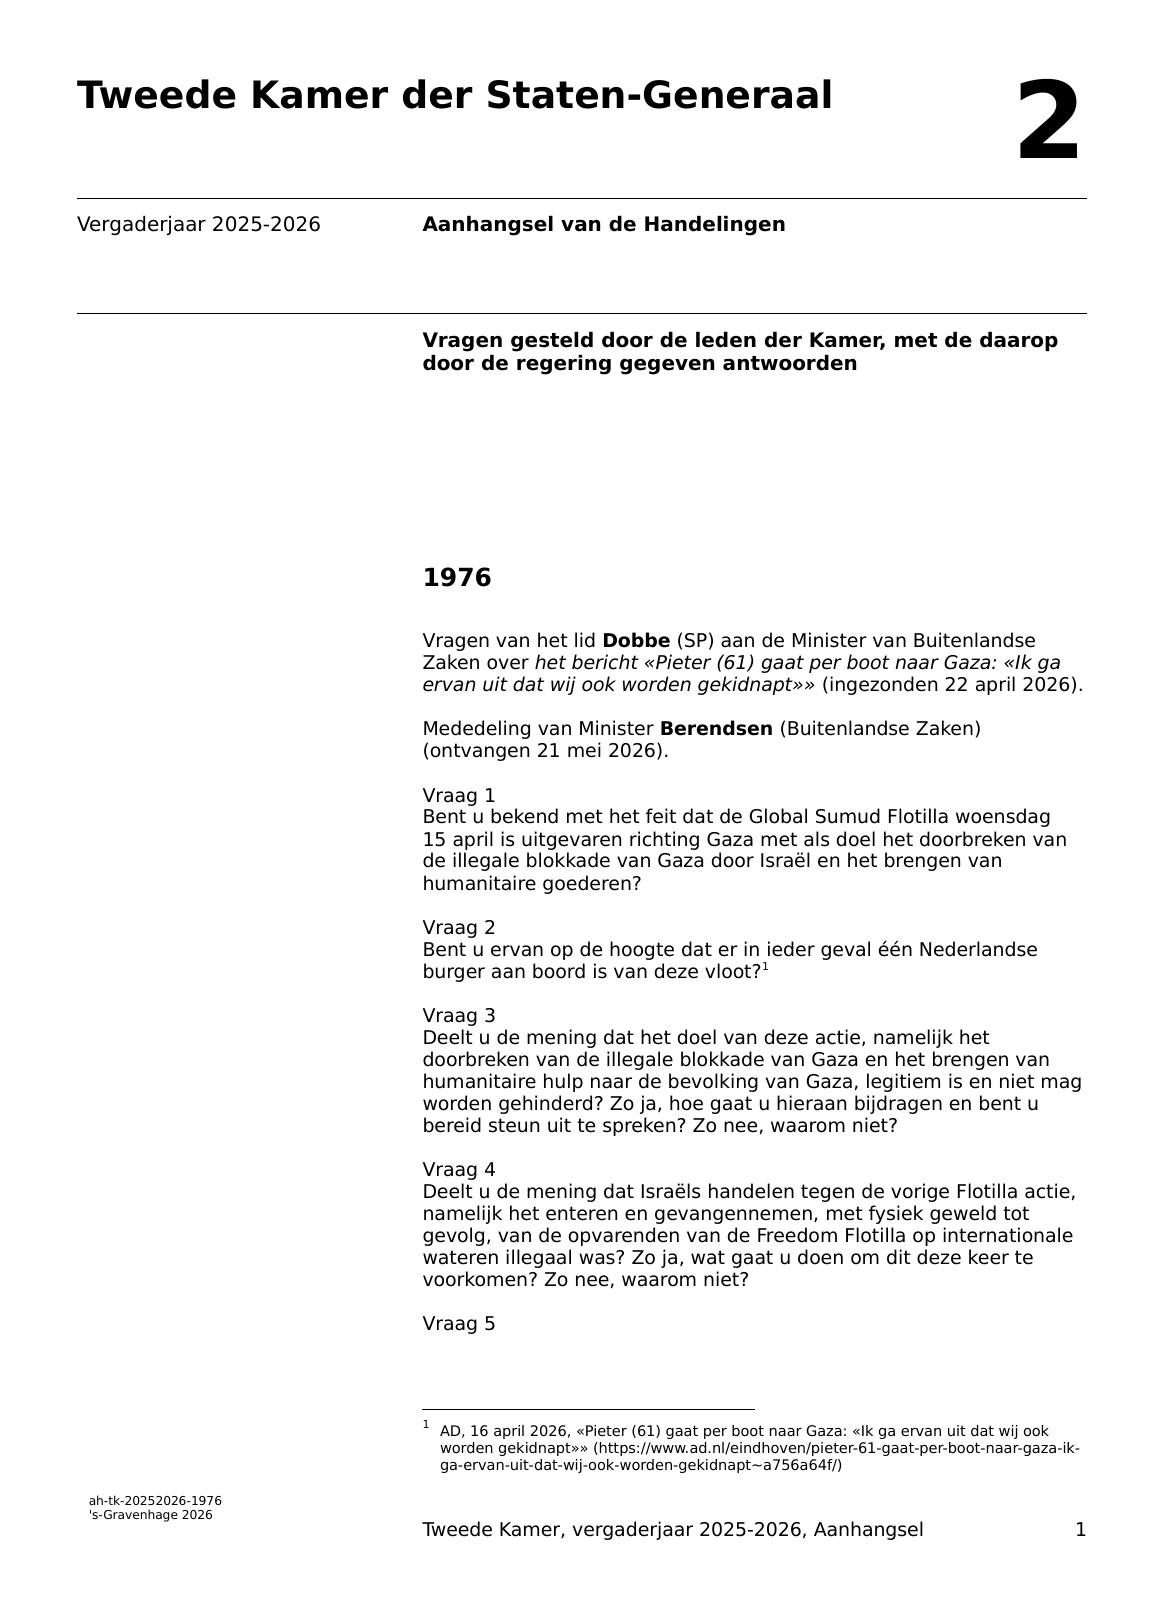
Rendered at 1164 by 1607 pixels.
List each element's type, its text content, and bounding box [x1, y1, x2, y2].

text 1976 [422, 563, 1087, 592]
table_header 2 [886, 59, 1087, 198]
text 's-Gravenhage 2026 [88, 1508, 323, 1522]
text Vraag 4 [422, 1159, 1087, 1181]
text Vraag 1 [422, 784, 1087, 806]
table_cell Vergaderjaar 2025-2026 [77, 199, 422, 313]
text Bent u bekend met het feit dat de Global Sumud Flotilla woensdag 15 april is uitgevaren richting Gaza met als doel het doorbreken van de illegale blokkade van Gaza door Israël en het brengen van humanitaire goederen? [422, 806, 1087, 894]
text Vraag 3 [422, 1005, 1087, 1027]
table_header Tweede Kamer der Staten-Generaal [77, 59, 886, 198]
text AD, 16 april 2026, «Pieter (61) gaat per boot naar Gaza: «Ik ga ervan uit dat wij ook worden gekidnapt»» (https://www.ad.nl/eindhoven/pieter-61-gaat-per-boot-naar-gaza-ik-ga-ervan-uit-dat-wij-ook-worden-gekidnapt~a756a64f/) [422, 1418, 1087, 1474]
text ah-tk-20252026-1976 [88, 1494, 323, 1508]
table_cell Aanhangsel van de Handelingen [422, 199, 1087, 313]
text Vraag 5 [422, 1313, 1087, 1335]
text Deelt u de mening dat het doel van deze actie, namelijk het doorbreken van de illegale blokkade van Gaza en het brengen van humanitaire hulp naar de bevolking van Gaza, legitiem is en niet mag worden gehinderd? Zo ja, hoe gaat u hieraan bijdragen en bent u bereid steun uit te spreken? Zo nee, waarom niet? [422, 1027, 1087, 1137]
text Vraag 2 [422, 917, 1087, 938]
text Bent u ervan op de hoogte dat er in ieder geval één Nederlandse burger aan boord is van deze vloot? [422, 938, 1087, 982]
table_cell Vragen gesteld door de leden der Kamer, met de daarop door de regering gegeven antwoorden [422, 314, 1087, 375]
table_cell [77, 314, 422, 375]
text Vragen van het lid Dobbe (SP) aan de Minister van Buitenlandse Zaken over het bericht «Pieter (61) gaat per boot naar Gaza: «Ik ga ervan uit dat wij ook worden gekidnapt»» (ingezonden 22 april 2026). [422, 630, 1087, 696]
text Mededeling van Minister Berendsen (Buitenlandse Zaken) (ontvangen 21 mei 2026). [422, 718, 1087, 762]
text Deelt u de mening dat Israëls handelen tegen de vorige Flotilla actie, namelijk het enteren en gevangennemen, met fysiek geweld tot gevolg, van de opvarenden van de Freedom Flotilla op internationale wateren illegaal was? Zo ja, wat gaat u doen om dit deze keer te voorkomen? Zo nee, waarom niet? [422, 1181, 1087, 1291]
